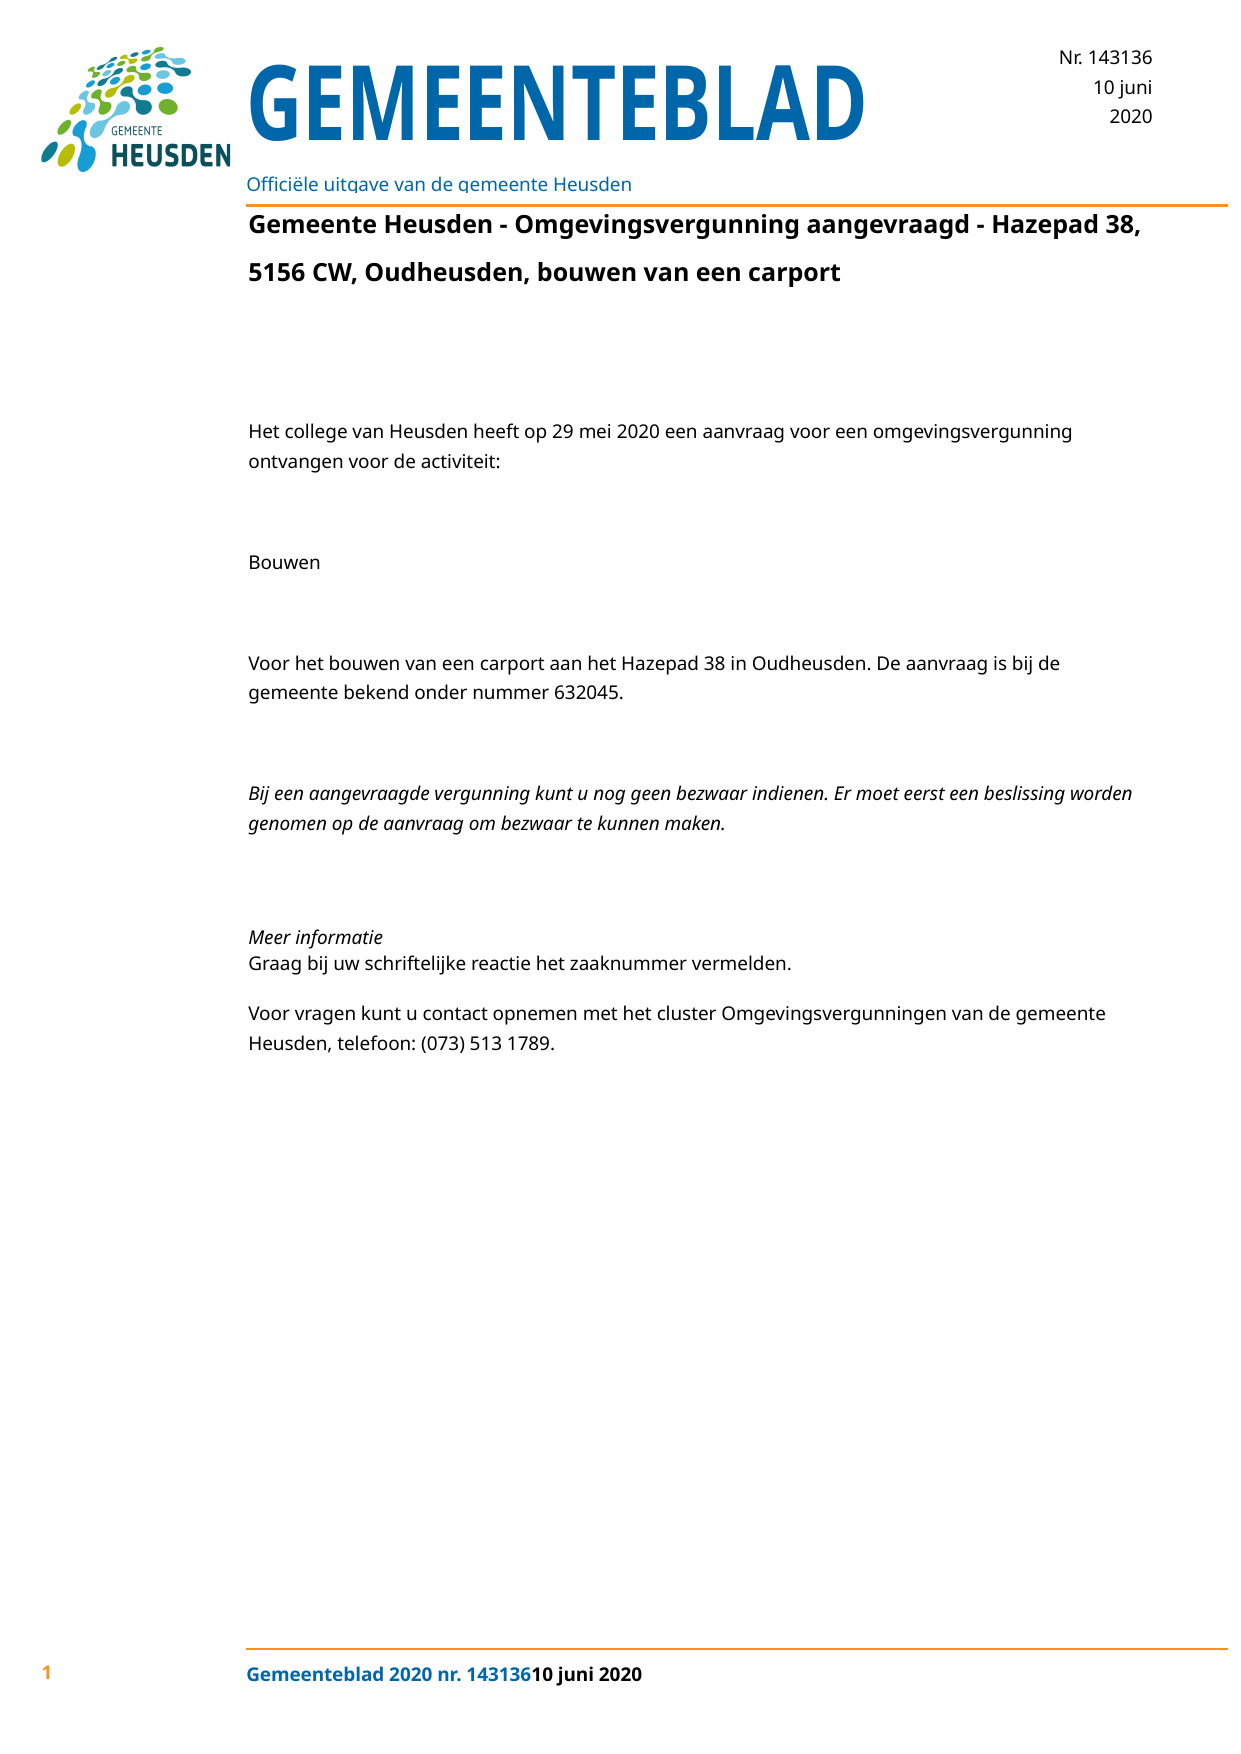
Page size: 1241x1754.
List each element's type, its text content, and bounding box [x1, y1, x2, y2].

text Voor het bouwen van een carport aan het Hazepad 38 in Oudheusden. De aanvraag is bij de gemeente bekend onder nummer 632045. [248, 650, 1152, 705]
text Bouwen [248, 549, 1152, 575]
text Voor vragen kunt u contact opnemen met het cluster Omgevingsvergunningen van de gemeente Heusden, telefoon: (073) 513 1789. [248, 1001, 1152, 1056]
picture [41, 47, 231, 172]
text Graag bij uw schriftelijke reactie het zaaknummer vermelden. [248, 950, 1152, 976]
text Meer informatie [248, 924, 1152, 950]
text Gemeente Heusden - Omgevingsvergunning aangevraagd - Hazepad 38, 5156 CW, Oudheusden, bouwen van een carport [248, 207, 1152, 288]
text Bij een aangevraagde vergunning kunt u nog geen bezwaar indienen. Er moet eerst een beslissing worden genomen op de aanvraag om bezwaar te kunnen maken. [248, 780, 1152, 836]
text Het college van Heusden heeft op 29 mei 2020 een aanvraag voor een omgevingsvergunning ontvangen voor de activiteit: [248, 419, 1152, 474]
